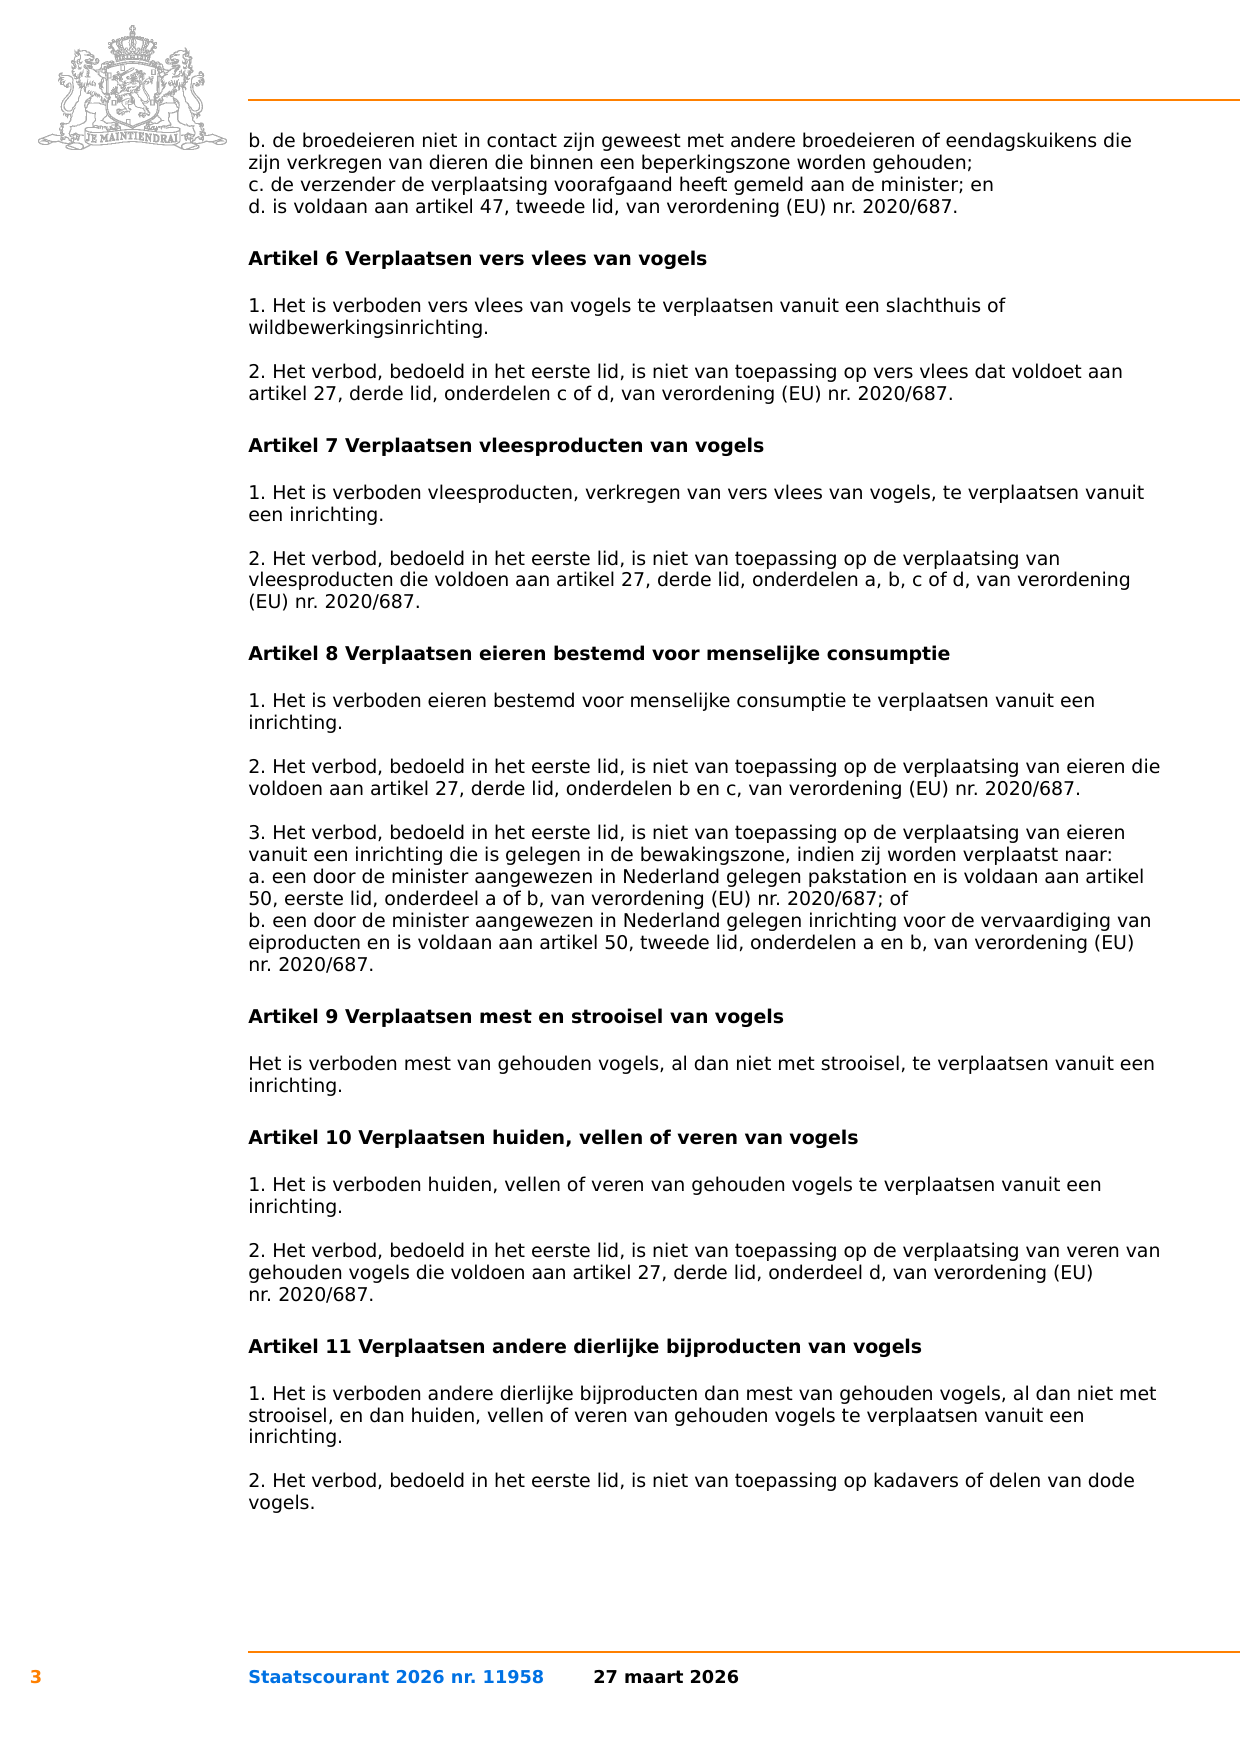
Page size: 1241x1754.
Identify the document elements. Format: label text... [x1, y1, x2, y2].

subtitle Artikel 8 Verplaatsen eieren bestemd voor menselijke consumptie [248, 643, 1163, 665]
text Het is verboden mest van gehouden vogels, al dan niet met strooisel, te verplaatsen vanuit een inrichting. [248, 1053, 1163, 1097]
text 2. Het verbod, bedoeld in het eerste lid, is niet van toepassing op kadavers of delen van dode vogels. [248, 1470, 1163, 1514]
text b. een door de minister aangewezen in Nederland gelegen inrichting voor de vervaardiging van eiproducten en is voldaan aan artikel 50, tweede lid, onderdelen a en b, van verordening (EU) nr. 2020/687. [248, 910, 1163, 976]
text 1. Het is verboden vleesproducten, verkregen van vers vlees van vogels, te verplaatsen vanuit een inrichting. [248, 482, 1163, 526]
text 2. Het verbod, bedoeld in het eerste lid, is niet van toepassing op de verplaatsing van vleesproducten die voldoen aan artikel 27, derde lid, onderdelen a, b, c of d, van verordening (EU) nr. 2020/687. [248, 547, 1163, 613]
subtitle Artikel 11 Verplaatsen andere dierlijke bijproducten van vogels [248, 1336, 1163, 1357]
text 2. Het verbod, bedoeld in het eerste lid, is niet van toepassing op de verplaatsing van eieren die voldoen aan artikel 27, derde lid, onderdelen b en c, van verordening (EU) nr. 2020/687. [248, 756, 1163, 800]
subtitle Artikel 10 Verplaatsen huiden, vellen of veren van vogels [248, 1127, 1163, 1149]
text 1. Het is verboden eieren bestemd voor menselijke consumptie te verplaatsen vanuit een inrichting. [248, 690, 1163, 734]
subtitle Artikel 9 Verplaatsen mest en strooisel van vogels [248, 1006, 1163, 1028]
text a. een door de minister aangewezen in Nederland gelegen pakstation en is voldaan aan artikel 50, eerste lid, onderdeel a of b, van verordening (EU) nr. 2020/687; of [248, 866, 1163, 910]
text 2. Het verbod, bedoeld in het eerste lid, is niet van toepassing op vers vlees dat voldoet aan artikel 27, derde lid, onderdelen c of d, van verordening (EU) nr. 2020/687. [248, 361, 1163, 404]
subtitle Artikel 7 Verplaatsen vleesproducten van vogels [248, 434, 1163, 457]
text b. de broedeieren niet in contact zijn geweest met andere broedeieren of eendagskuikens die zijn verkregen van dieren die binnen een beperkingszone worden gehouden; [248, 130, 1163, 174]
subtitle Artikel 6 Verplaatsen vers vlees van vogels [248, 248, 1163, 270]
text 1. Het is verboden huiden, vellen of veren van gehouden vogels te verplaatsen vanuit een inrichting. [248, 1174, 1163, 1218]
picture [38, 25, 227, 150]
text c. de verzender de verplaatsing voorafgaand heeft gemeld aan de minister; en [248, 174, 1163, 196]
text 3. Het verbod, bedoeld in het eerste lid, is niet van toepassing op de verplaatsing van eieren vanuit een inrichting die is gelegen in de bewakingszone, indien zij worden verplaatst naar: [248, 822, 1163, 866]
text 1. Het is verboden andere dierlijke bijproducten dan mest van gehouden vogels, al dan niet met strooisel, en dan huiden, vellen of veren van gehouden vogels te verplaatsen vanuit een inrichting. [248, 1382, 1163, 1448]
text 2. Het verbod, bedoeld in het eerste lid, is niet van toepassing op de verplaatsing van veren van gehouden vogels die voldoen aan artikel 27, derde lid, onderdeel d, van verordening (EU) nr. 2020/687. [248, 1239, 1163, 1306]
text 1. Het is verboden vers vlees van vogels te verplaatsen vanuit een slachthuis of wildbewerkingsinrichting. [248, 295, 1163, 339]
text d. is voldaan aan artikel 47, tweede lid, van verordening (EU) nr. 2020/687. [248, 196, 1163, 218]
